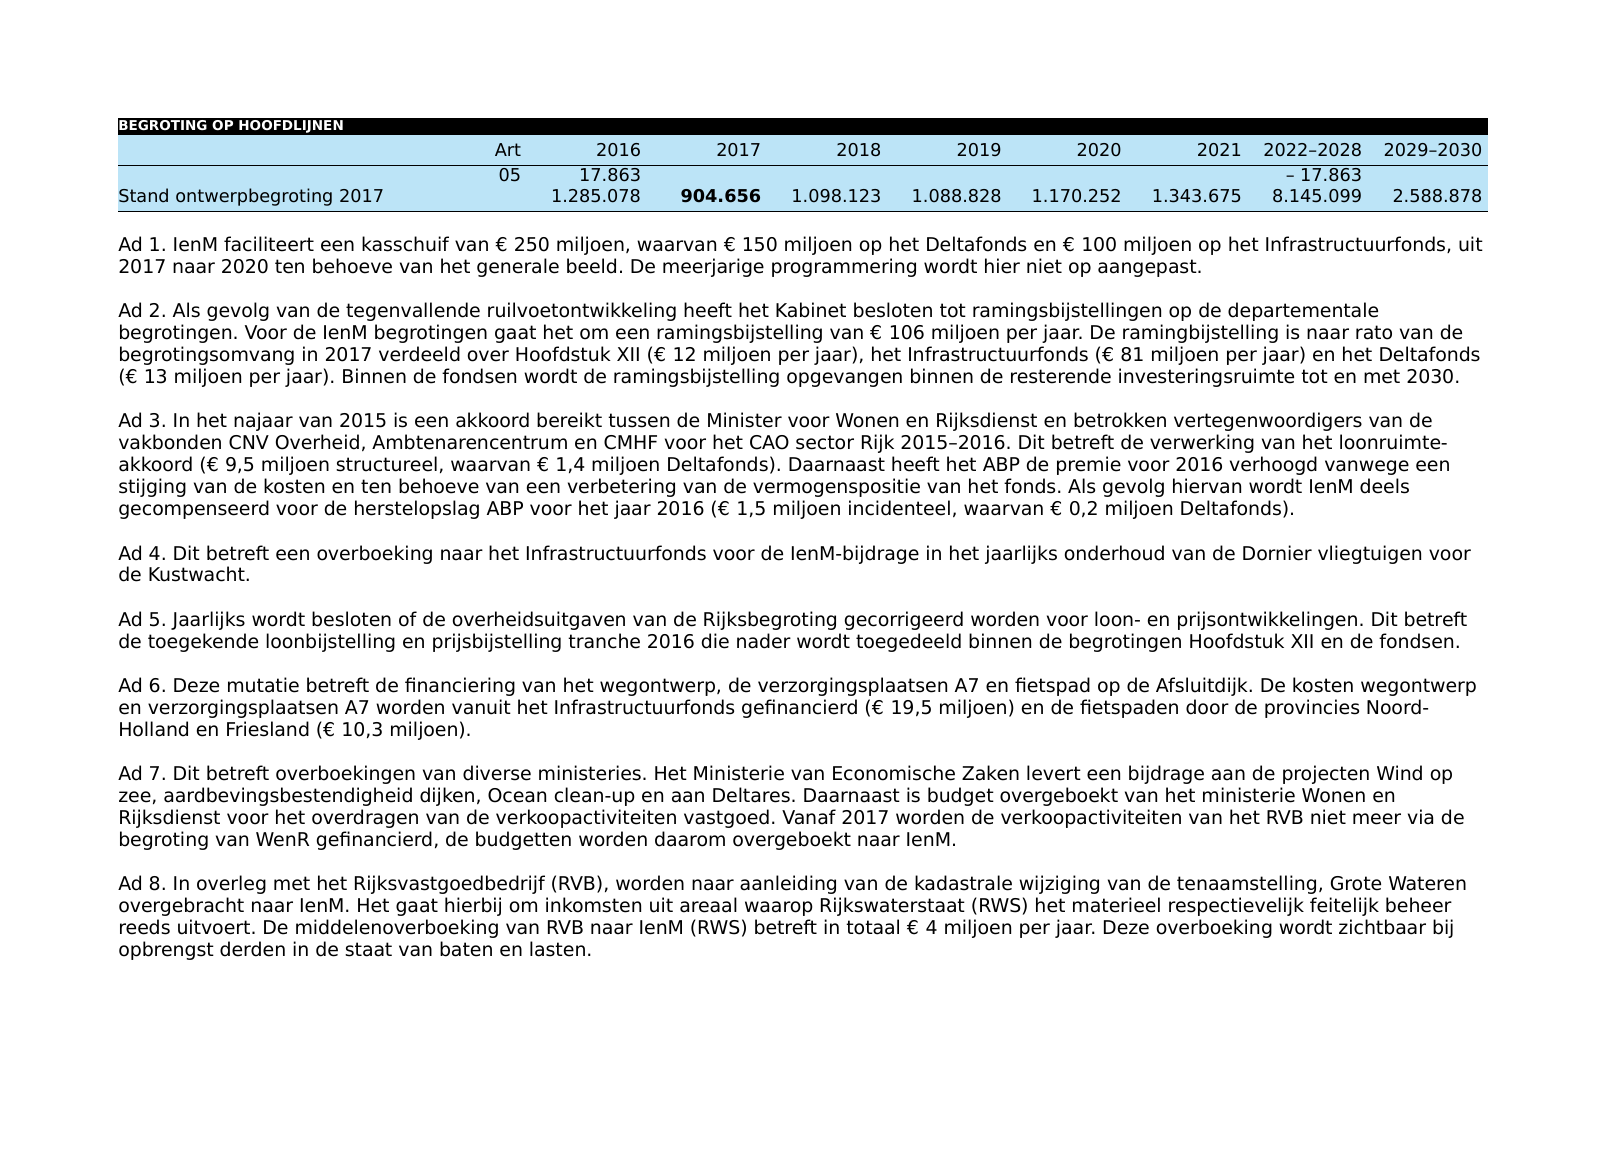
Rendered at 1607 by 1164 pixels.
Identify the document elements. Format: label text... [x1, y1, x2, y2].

table_cell 2018 [767, 135, 887, 165]
text Ad 4. Dit betreft een overboeking naar het Infrastructuurfonds voor de IenM-bijdrage in het jaarlijks onderhoud van de Dornier vliegtuigen voor de Kustwacht. [118, 542, 1488, 586]
table_cell [1007, 166, 1127, 186]
table_cell 2022–2028 [1248, 135, 1368, 165]
table_cell [1368, 166, 1488, 186]
text Ad 5. Jaarlijks wordt besloten of de overheidsuitgaven van de Rijksbegroting gecorrigeerd worden voor loon- en prijsontwikkelingen. Dit betreft de toegekende loonbijstelling en prijsbijstelling tranche 2016 die nader wordt toegedeeld binnen de begrotingen Hoofdstuk XII en de fondsen. [118, 608, 1488, 652]
table_cell 1.088.828 [887, 186, 1007, 211]
table_cell 2019 [887, 135, 1007, 165]
table_cell [118, 166, 142, 186]
table_cell 1.170.252 [1007, 186, 1127, 211]
table_cell 904.656 [647, 186, 767, 211]
table_cell 2029–2030 [1368, 135, 1488, 165]
table_header BEGROTING OP HOOFDLIJNEN [118, 118, 1488, 134]
table_cell [142, 166, 406, 186]
table_cell [647, 166, 767, 186]
text Ad 6. Deze mutatie betreft de financiering van het wegontwerp, de verzorgingsplaatsen A7 en fietspad op de Afsluitdijk. De kosten wegontwerp en verzorgingsplaatsen A7 worden vanuit het Infrastructuurfonds gefinancierd (€ 19,5 miljoen) en de fietspaden door de provincies Noord-Holland en Friesland (€ 10,3 miljoen). [118, 675, 1488, 741]
table_cell [118, 135, 142, 165]
text Ad 7. Dit betreft overboekingen van diverse ministeries. Het Ministerie van Economische Zaken levert een bijdrage aan de projecten Wind op zee, aardbevingsbestendigheid dijken, Ocean clean-up en aan Deltares. Daarnaast is budget overgeboekt van het ministerie Wonen en Rijksdienst voor het overdragen van de verkoopactiviteiten vastgoed. Vanaf 2017 worden de verkoopactiviteiten van het RVB niet meer via de begroting van WenR gefinancierd, de budgetten worden daarom overgeboekt naar IenM. [118, 763, 1488, 851]
table_cell 1.343.675 [1128, 186, 1248, 211]
table_cell Stand ontwerpbegroting 2017 [118, 186, 406, 211]
table_cell [887, 166, 1007, 186]
table_cell Art [406, 135, 527, 165]
table_cell 2016 [527, 135, 647, 165]
table_cell [142, 135, 406, 165]
text Ad 1. IenM faciliteert een kasschuif van € 250 miljoen, waarvan € 150 miljoen op het Deltafonds en € 100 miljoen op het Infrastructuurfonds, uit 2017 naar 2020 ten behoeve van het generale beeld. De meerjarige programmering wordt hier niet op aangepast. [118, 234, 1488, 278]
table_cell [406, 186, 527, 211]
table_cell 2021 [1128, 135, 1248, 165]
table_cell – 17.863 [1248, 166, 1368, 186]
table_cell 2020 [1007, 135, 1127, 165]
table_cell 2.588.878 [1368, 186, 1488, 211]
text Ad 2. Als gevolg van de tegenvallende ruilvoetontwikkeling heeft het Kabinet besloten tot ramingsbijstellingen op de departementale begrotingen. Voor de IenM begrotingen gaat het om een ramingsbijstelling van € 106 miljoen per jaar. De ramingbijstelling is naar rato van de begrotingsomvang in 2017 verdeeld over Hoofdstuk XII (€ 12 miljoen per jaar), het Infrastructuurfonds (€ 81 miljoen per jaar) en het Deltafonds (€ 13 miljoen per jaar). Binnen de fondsen wordt de ramingsbijstelling opgevangen binnen de resterende investeringsruimte tot en met 2030. [118, 300, 1488, 388]
text Ad 3. In het najaar van 2015 is een akkoord bereikt tussen de Minister voor Wonen en Rijksdienst en betrokken vertegenwoordigers van de vakbonden CNV Overheid, Ambtenarencentrum en CMHF voor het CAO sector Rijk 2015–2016. Dit betreft de verwerking van het loonruimte-akkoord (€ 9,5 miljoen structureel, waarvan € 1,4 miljoen Deltafonds). Daarnaast heeft het ABP de premie voor 2016 verhoogd vanwege een stijging van de kosten en ten behoeve van een verbetering van de vermogenspositie van het fonds. Als gevolg hiervan wordt IenM deels gecompenseerd voor de herstelopslag ABP voor het jaar 2016 (€ 1,5 miljoen incidenteel, waarvan € 0,2 miljoen Deltafonds). [118, 410, 1488, 520]
table_cell 2017 [647, 135, 767, 165]
table_cell 05 [406, 166, 527, 186]
text Ad 8. In overleg met het Rijksvastgoedbedrijf (RVB), worden naar aanleiding van de kadastrale wijziging van de tenaamstelling, Grote Wateren overgebracht naar IenM. Het gaat hierbij om inkomsten uit areaal waarop Rijkswaterstaat (RWS) het materieel respectievelijk feitelijk beheer reeds uitvoert. De middelenoverboeking van RVB naar IenM (RWS) betreft in totaal € 4 miljoen per jaar. Deze overboeking wordt zichtbaar bij opbrengst derden in de staat van baten en lasten. [118, 873, 1488, 961]
table_cell 1.285.078 [527, 186, 647, 211]
table_cell [1128, 166, 1248, 186]
table_cell 8.145.099 [1248, 186, 1368, 211]
table_cell 1.098.123 [767, 186, 887, 211]
table_cell [767, 166, 887, 186]
table_cell 17.863 [527, 166, 647, 186]
